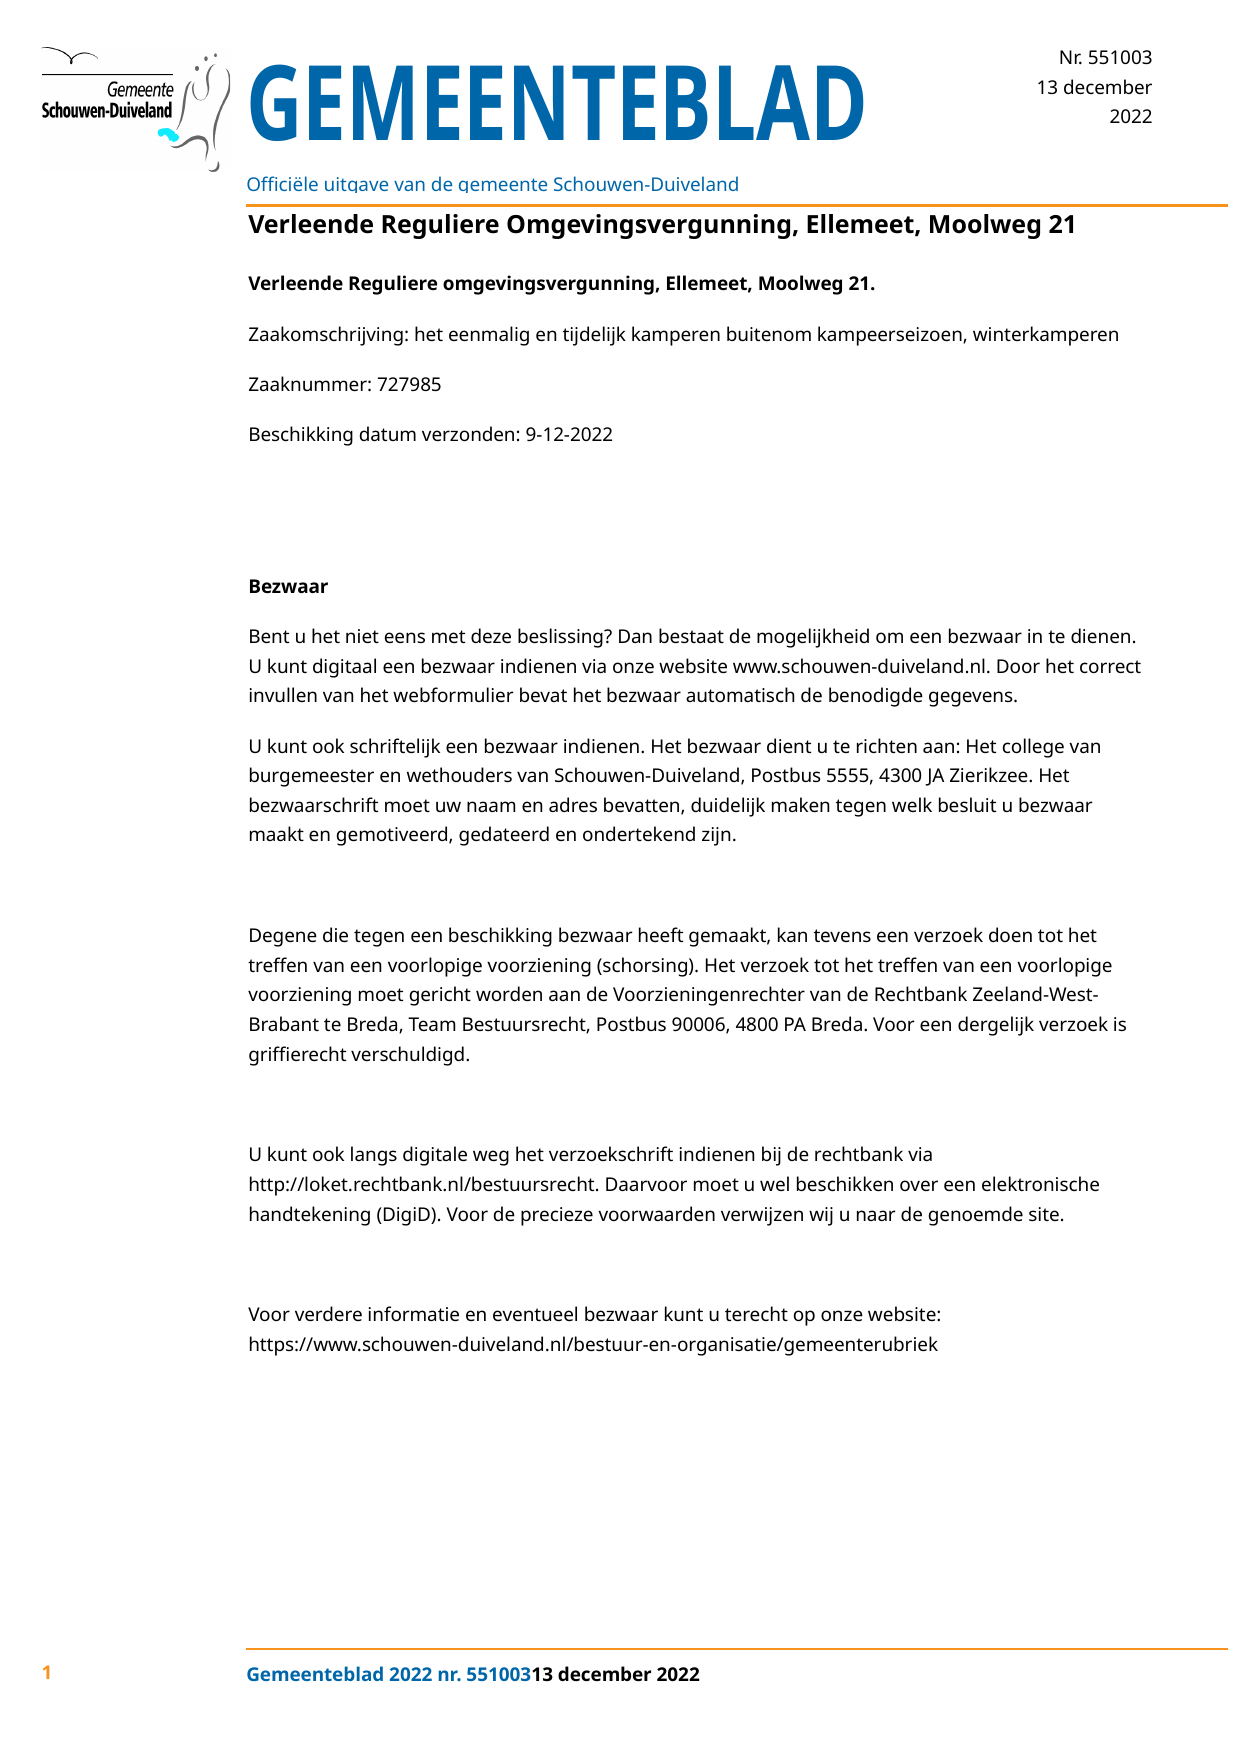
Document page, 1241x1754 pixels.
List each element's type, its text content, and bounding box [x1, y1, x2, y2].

text Degene die tegen een beschikking bezwaar heeft gemaakt, kan tevens een verzoek doen tot het treffen van een voorlopige voorziening (schorsing). Het verzoek tot het treffen van een voorlopige voorziening moet gericht worden aan de Voorzieningenrechter van de Rechtbank Zeeland-West-Brabant te Breda, Team Bestuursrecht, Postbus 90006, 4800 PA Breda. Voor een dergelijk verzoek is griffierecht verschuldigd. [248, 922, 1152, 1066]
text Voor verdere informatie en eventueel bezwaar kunt u terecht op onze website: https://www.schouwen-duiveland.nl/bestuur-en-organisatie/gemeenterubriek [248, 1302, 1152, 1357]
text U kunt ook schriftelijk een bezwaar indienen. Het bezwaar dient u te richten aan: Het college van burgemeester en wethouders van Schouwen-Duiveland, Postbus 5555, 4300 JA Zierikzee. Het bezwaarschrift moet uw naam en adres bevatten, duidelijk maken tegen welk besluit u bezwaar maakt en gemotiveerd, gedateerd en ondertekend zijn. [248, 733, 1152, 847]
text Bezwaar [248, 573, 1152, 598]
text Zaaknummer: 727985 [248, 371, 1152, 397]
text Bent u het niet eens met deze beslissing? Dan bestaat de mogelijkheid om een bezwaar in te dienen. U kunt digitaal een bezwaar indienen via onze website www.schouwen-duiveland.nl. Door het correct invullen van het webformulier bevat het bezwaar automatisch de benodigde gegevens. [248, 623, 1152, 708]
text Beschikking datum verzonden: 9-12-2022 [248, 422, 1152, 447]
picture [41, 47, 231, 172]
text Zaakomschrijving: het eenmalig en tijdelijk kamperen buitenom kampeerseizoen, winterkamperen [248, 321, 1152, 346]
text Verleende Reguliere Omgevingsvergunning, Ellemeet, Moolweg 21 [248, 207, 1152, 241]
text U kunt ook langs digitale weg het verzoekschrift indienen bij de rechtbank via http://loket.rechtbank.nl/bestuursrecht. Daarvoor moet u wel beschikken over een elektronische handtekening (DigiD). Voor de precieze voorwaarden verwijzen wij u naar de genoemde site. [248, 1142, 1152, 1226]
text Verleende Reguliere omgevingsvergunning, Ellemeet, Moolweg 21. [248, 270, 1152, 296]
